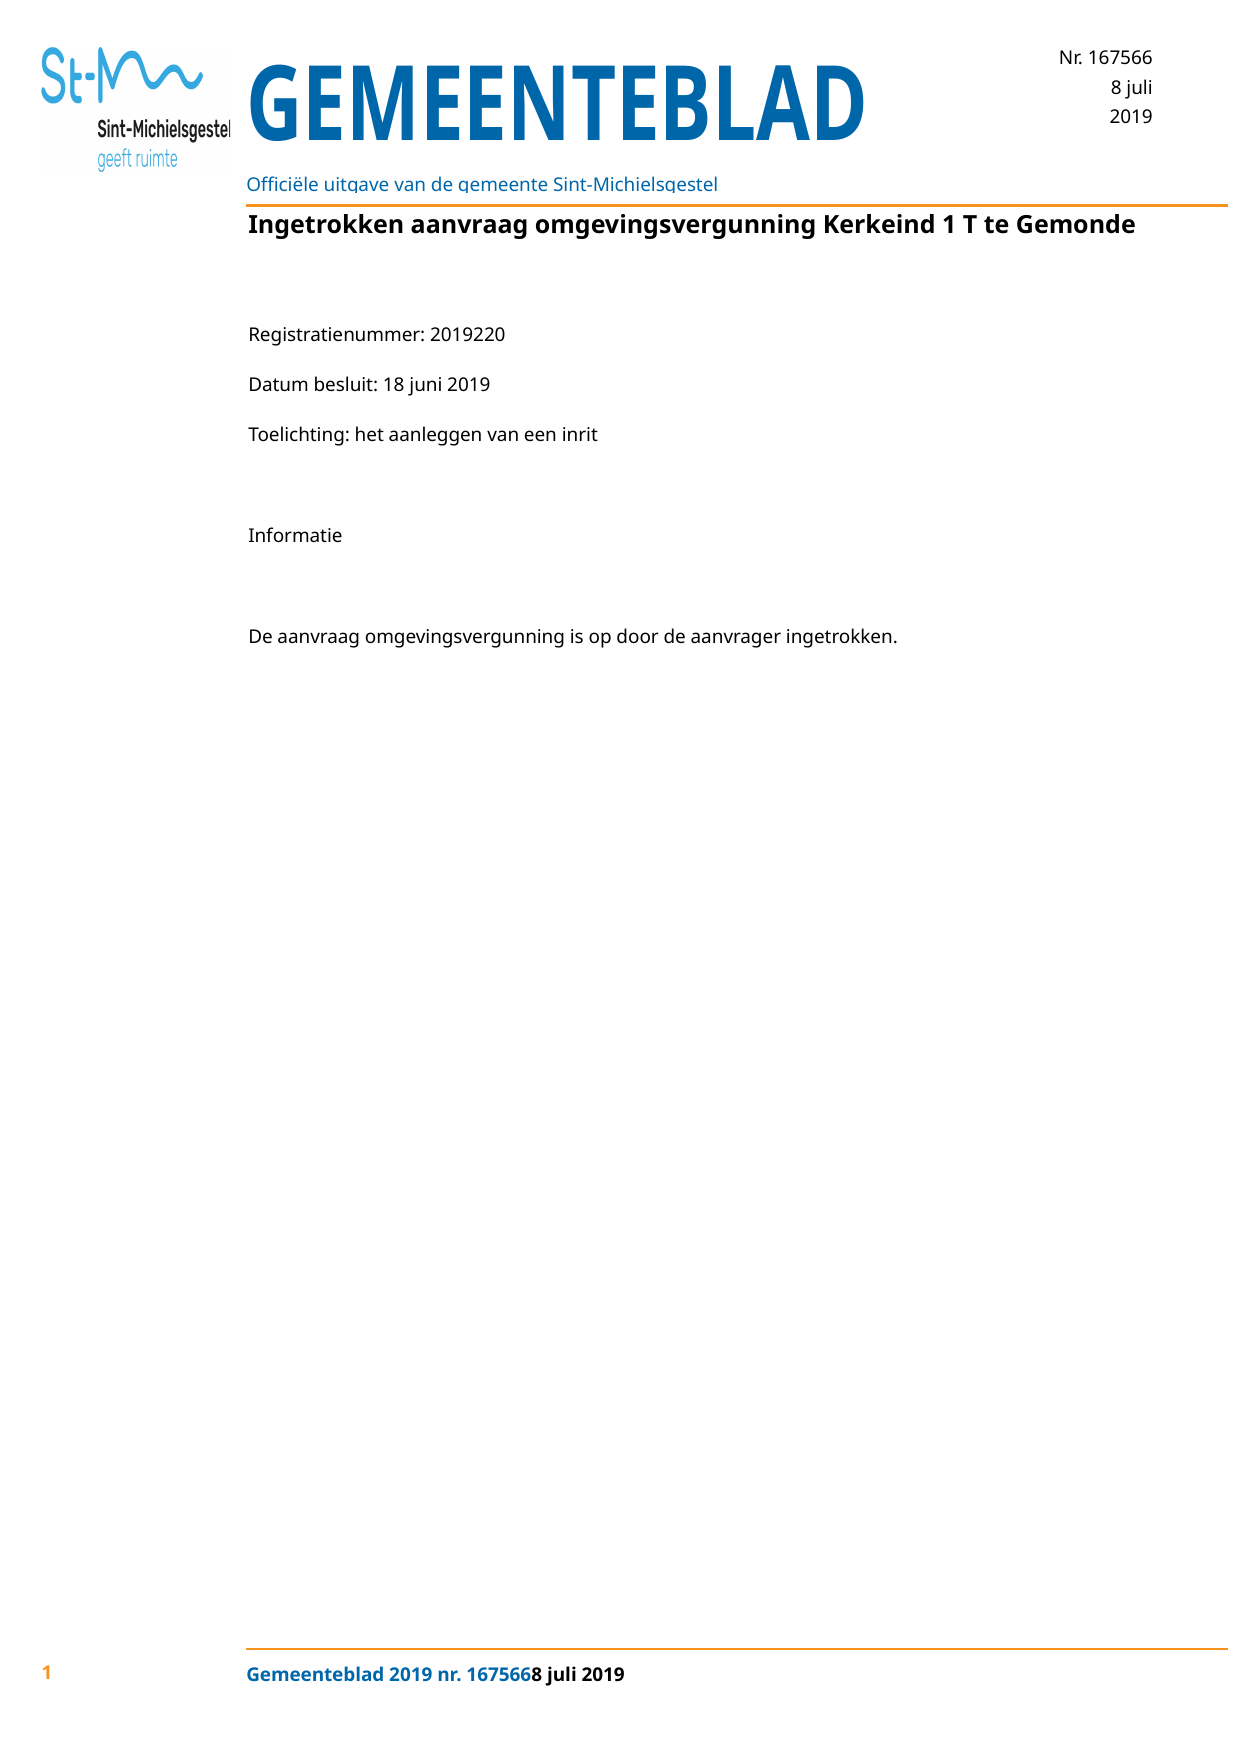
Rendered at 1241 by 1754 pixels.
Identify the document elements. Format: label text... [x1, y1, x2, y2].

text Toelichting: het aanleggen van een inrit [248, 422, 1152, 447]
text Registratienummer: 2019220 [248, 321, 1152, 346]
text Datum besluit: 18 juni 2019 [248, 371, 1152, 397]
text Ingetrokken aanvraag omgevingsvergunning Kerkeind 1 T te Gemonde [248, 207, 1152, 241]
text De aanvraag omgevingsvergunning is op door de aanvrager ingetrokken. [248, 623, 1152, 649]
text Informatie [248, 522, 1152, 548]
picture [41, 47, 231, 172]
